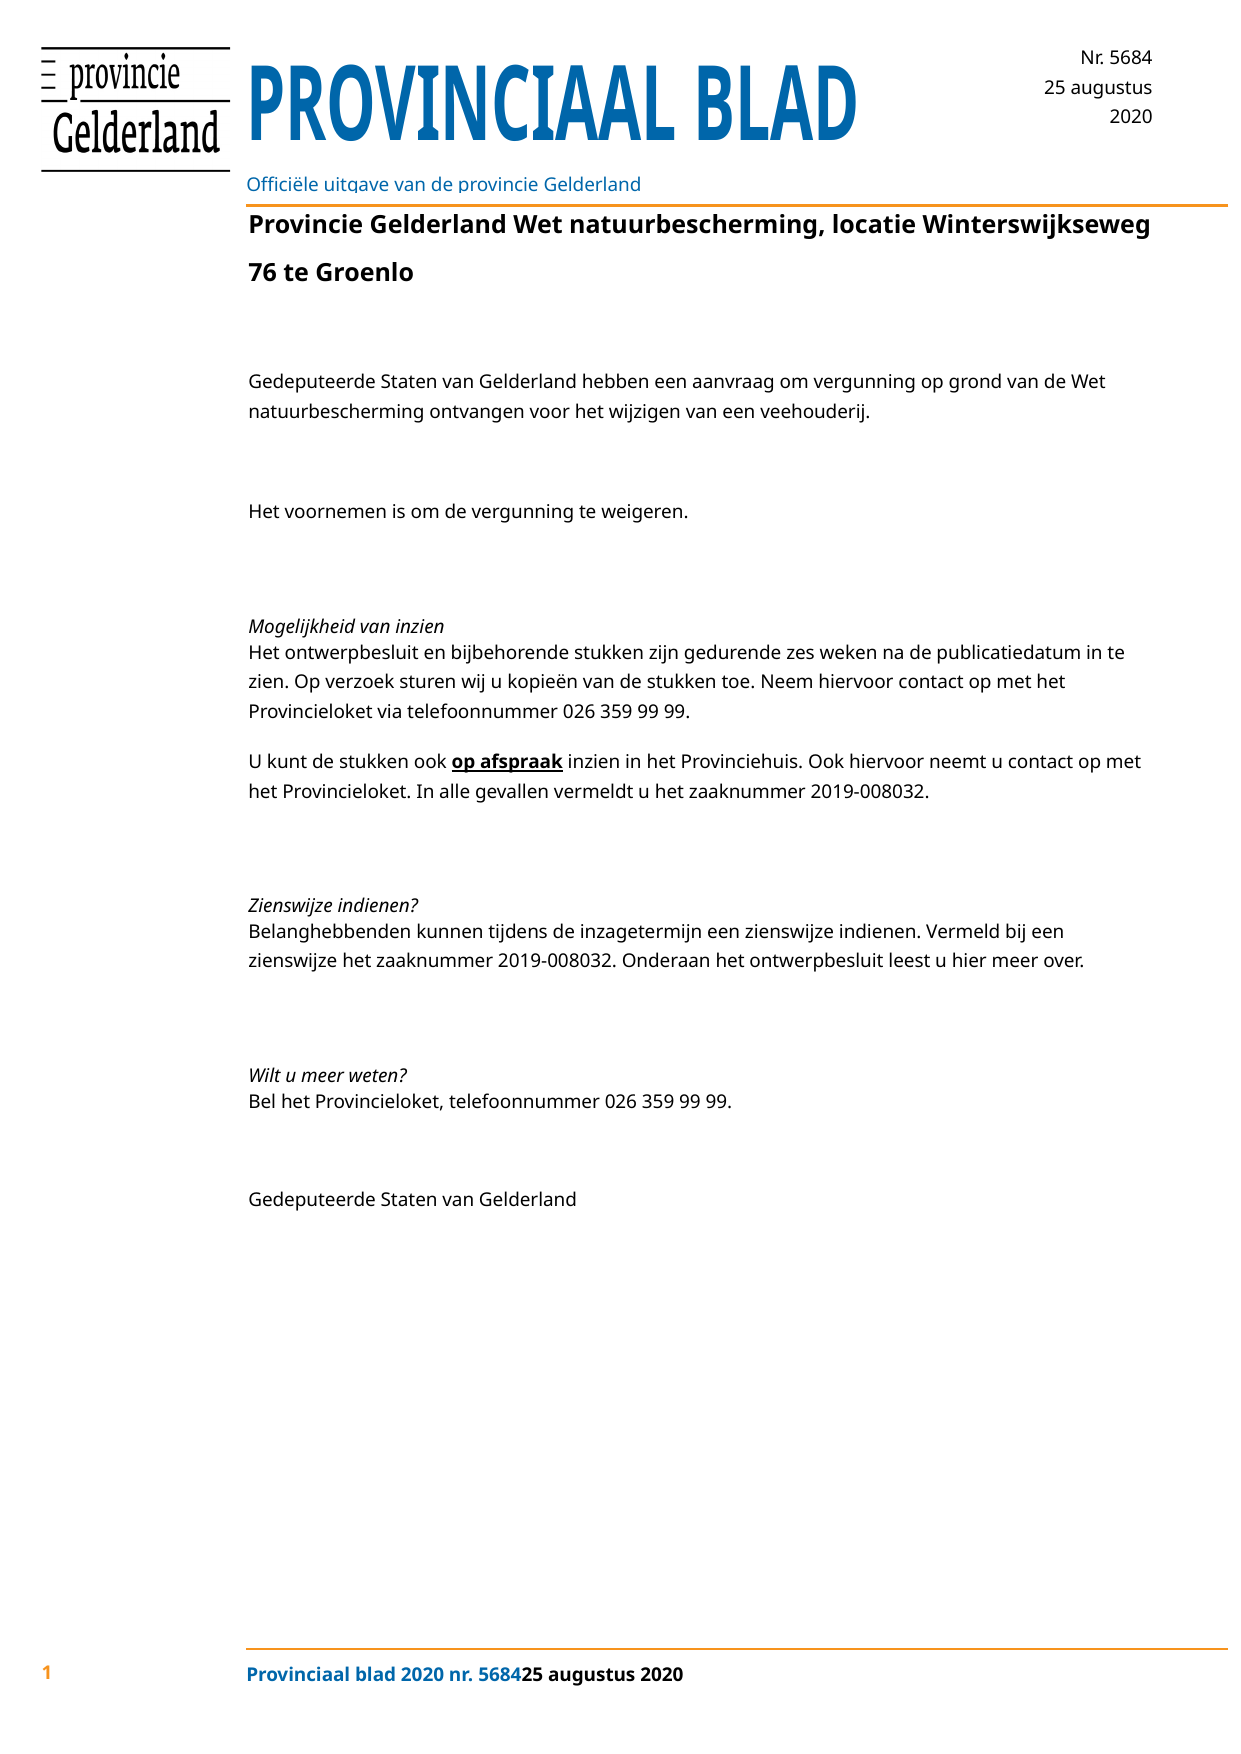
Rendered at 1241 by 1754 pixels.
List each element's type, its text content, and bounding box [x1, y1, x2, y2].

text U kunt de stukken ook op afspraak inzien in het Provinciehuis. Ook hiervoor neemt u contact op met het Provincieloket. In alle gevallen vermeldt u het zaaknummer 2019-008032. [248, 748, 1152, 804]
text Gedeputeerde Staten van Gelderland hebben een aanvraag om vergunning op grond van de Wet natuurbescherming ontvangen voor het wijzigen van een veehouderij. [248, 368, 1152, 424]
text Het ontwerpbesluit en bijbehorende stukken zijn gedurende zes weken na de publicatiedatum in te zien. Op verzoek sturen wij u kopieën van de stukken toe. Neem hiervoor contact op met het Provincieloket via telefoonnummer 026 359 99 99. [248, 639, 1152, 724]
text Zienswijze indienen? [248, 892, 1152, 918]
text Provincie Gelderland Wet natuurbescherming, locatie Winterswijkseweg 76 te Groenlo [248, 207, 1152, 288]
text Mogelijkheid van inzien [248, 613, 1152, 639]
picture [41, 47, 231, 172]
text Het voornemen is om de vergunning te weigeren. [248, 499, 1152, 524]
text Belanghebbenden kunnen tijdens de inzagetermijn een zienswijze indienen. Vermeld bij een zienswijze het zaaknummer 2019-008032. Onderaan het ontwerpbesluit leest u hier meer over. [248, 918, 1152, 973]
text Wilt u meer weten? [248, 1062, 1152, 1088]
text Bel het Provincieloket, telefoonnummer 026 359 99 99. [248, 1088, 1152, 1113]
text Gedeputeerde Staten van Gelderland [248, 1186, 1152, 1212]
